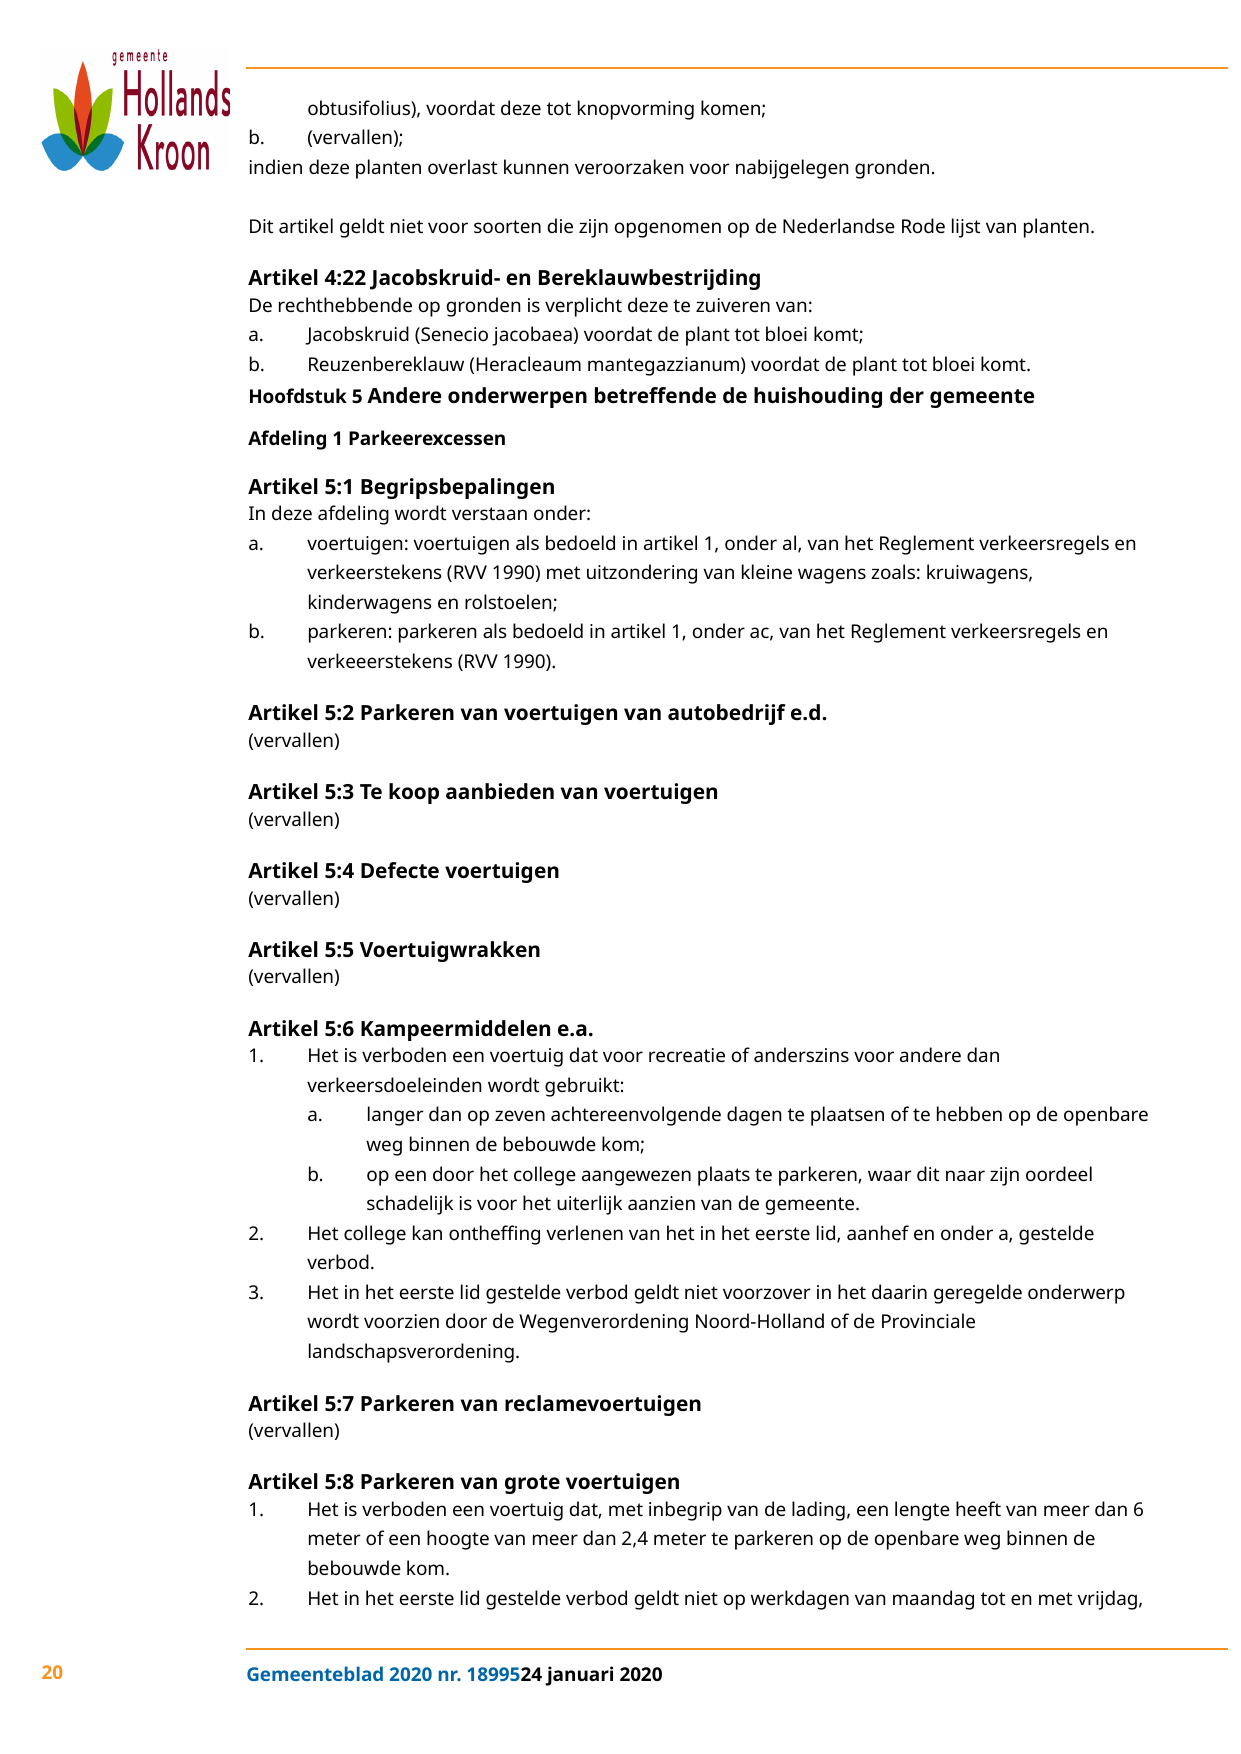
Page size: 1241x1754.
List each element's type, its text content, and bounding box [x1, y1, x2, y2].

text (vervallen) [248, 806, 1152, 832]
list Jacobskruid (Senecio jacobaea) voordat de plant tot bloei komt; [248, 322, 1152, 347]
list langer dan op zeven achtereenvolgende dagen te plaatsen of te hebben op de openbare weg binnen de bebouwde kom; [307, 1102, 1152, 1157]
list obtusifolius), voordat deze tot knopvorming komen; [248, 95, 1152, 121]
list Het in het eerste lid gestelde verbod geldt niet voorzover in het daarin geregelde onderwerp wordt voorzien door de Wegenverordening Noord-Holland of de Provinciale landschapsverordening. [248, 1279, 1152, 1364]
picture [41, 47, 231, 172]
text Artikel 5:7 Parkeren van reclamevoertuigen [248, 1389, 1152, 1417]
text (vervallen) [248, 1417, 1152, 1443]
text Artikel 5:3 Te koop aanbieden van voertuigen [248, 777, 1152, 806]
text Artikel 4:22 Jacobskruid- en Bereklauwbestrijding [248, 263, 1152, 292]
list Het is verboden een voertuig dat, met inbegrip van de lading, een lengte heeft van meer dan 6 meter of een hoogte van meer dan 2,4 meter te parkeren op de openbare weg binnen de bebouwde kom. [248, 1496, 1152, 1581]
list Reuzenbereklauw (Heracleaum mantegazzianum) voordat de plant tot bloei komt. [248, 351, 1152, 377]
list voertuigen: voertuigen als bedoeld in artikel 1, onder al, van het Reglement verkeersregels en verkeerstekens (RVV 1990) met uitzondering van kleine wagens zoals: kruiwagens, kinderwagens en rolstoelen; [248, 530, 1152, 615]
text (vervallen) [248, 963, 1152, 989]
list (vervallen); [248, 124, 1152, 150]
list op een door het college aangewezen plaats te parkeren, waar dit naar zijn oordeel schadelijk is voor het uiterlijk aanzien van de gemeente. [307, 1161, 1152, 1216]
text In deze afdeling wordt verstaan onder: [248, 500, 1152, 526]
text (vervallen) [248, 885, 1152, 910]
text Artikel 5:1 Begripsbepalingen [248, 472, 1152, 500]
text Artikel 5:2 Parkeren van voertuigen van autobedrijf e.d. [248, 698, 1152, 727]
list parkeren: parkeren als bedoeld in artikel 1, onder ac, van het Reglement verkeersregels en verkeeerstekens (RVV 1990). [248, 618, 1152, 674]
list Het in het eerste lid gestelde verbod geldt niet op werkdagen van maandag tot en met vrijdag, [248, 1585, 1152, 1610]
list Het is verboden een voertuig dat voor recreatie of anderszins voor andere dan verkeersdoeleinden wordt gebruikt: [248, 1042, 1152, 1098]
text Afdeling 1 Parkeerexcessen [248, 425, 1152, 451]
text Artikel 5:8 Parkeren van grote voertuigen [248, 1467, 1152, 1496]
text Artikel 5:6 Kampeermiddelen e.a. [248, 1014, 1152, 1042]
text Dit artikel geldt niet voor soorten die zijn opgenomen op de Nederlandse Rode lijst van planten. [248, 213, 1152, 239]
text (vervallen) [248, 727, 1152, 753]
text indien deze planten overlast kunnen veroorzaken voor nabijgelegen gronden. [248, 154, 1152, 180]
text Hoofdstuk 5 Andere onderwerpen betreffende de huishouding der gemeente [248, 381, 1152, 409]
text Artikel 5:5 Voertuigwrakken [248, 935, 1152, 963]
text De rechthebbende op gronden is verplicht deze te zuiveren van: [248, 292, 1152, 318]
text Artikel 5:4 Defecte voertuigen [248, 856, 1152, 885]
list Het college kan ontheffing verlenen van het in het eerste lid, aanhef en onder a, gestelde verbod. [248, 1220, 1152, 1275]
